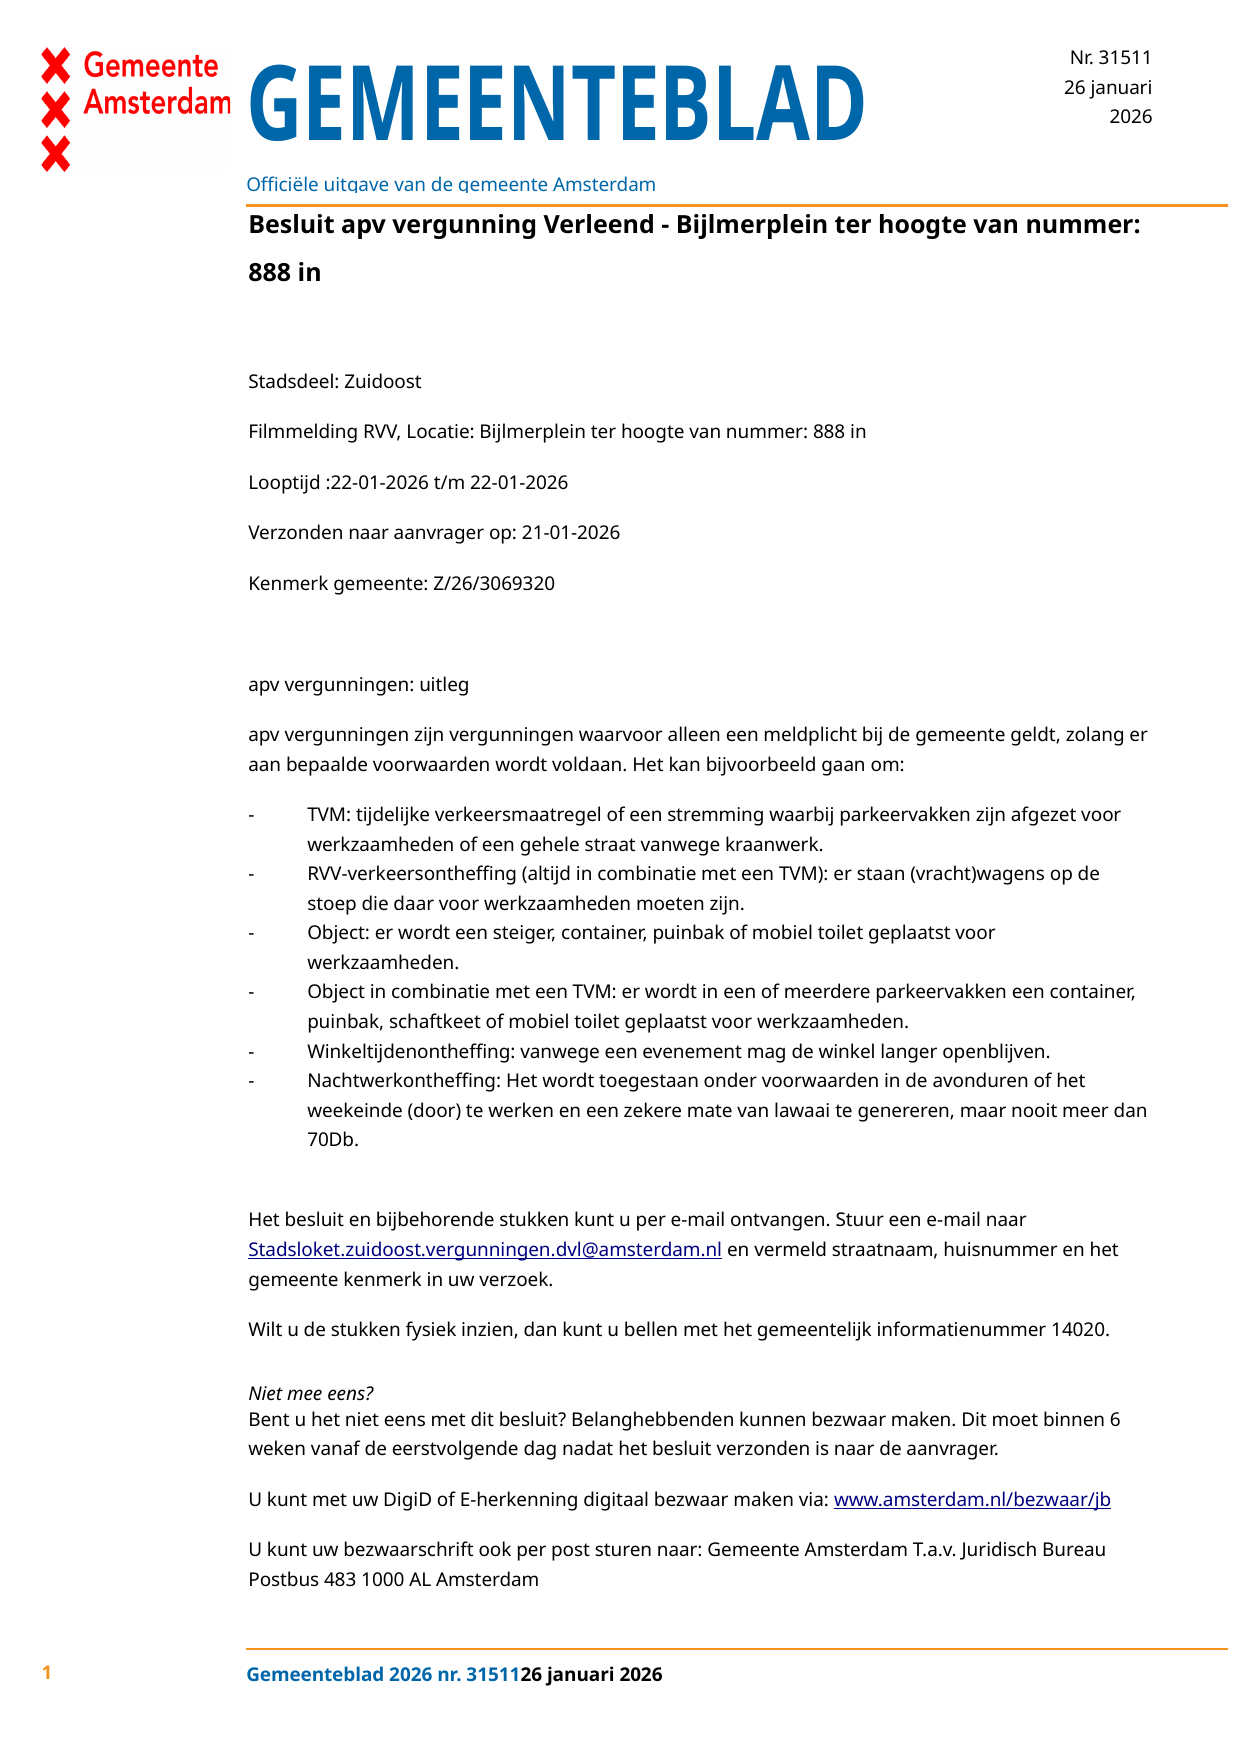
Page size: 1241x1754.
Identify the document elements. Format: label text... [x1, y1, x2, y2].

text Looptijd :22-01-2026 t/m 22-01-2026 [248, 469, 1152, 495]
text Stadsdeel: Zuidoost [248, 368, 1152, 394]
text U kunt met uw DigiD of E-herkenning digitaal bezwaar maken via: www.amsterdam.nl/bezwaar/jb [248, 1486, 1152, 1512]
list Object: er wordt een steiger, container, puinbak of mobiel toilet geplaatst voor werkzaamheden. [248, 919, 1152, 975]
text Bent u het niet eens met dit besluit? Belanghebbenden kunnen bezwaar maken. Dit moet binnen 6 weken vanaf de eerstvolgende dag nadat het besluit verzonden is naar de aanvrager. [248, 1406, 1152, 1461]
text Kenmerk gemeente: Z/26/3069320 [248, 570, 1152, 596]
text Wilt u de stukken fysiek inzien, dan kunt u bellen met het gemeentelijk informatienummer 14020. [248, 1316, 1152, 1342]
list Winkeltijdenontheffing: vanwege een evenement mag de winkel langer openblijven. [248, 1038, 1152, 1064]
list Nachtwerkontheffing: Het wordt toegestaan onder voorwaarden in de avonduren of het weekeinde (door) te werken en een zekere mate van lawaai te genereren, maar nooit meer dan 70Db. [248, 1067, 1152, 1152]
text Het besluit en bijbehorende stukken kunt u per e-mail ontvangen. Stuur een e-mail naar Stadsloket.zuidoost.vergunningen.dvl@amsterdam.nl en vermeld straatnaam, huisnummer en het gemeente kenmerk in uw verzoek. [248, 1207, 1152, 1292]
list TVM: tijdelijke verkeersmaatregel of een stremming waarbij parkeervakken zijn afgezet voor werkzaamheden of een gehele straat vanwege kraanwerk. [248, 801, 1152, 857]
text apv vergunningen: uitleg [248, 671, 1152, 697]
text Niet mee eens? [248, 1380, 1152, 1406]
text Filmmelding RVV, Locatie: Bijlmerplein ter hoogte van nummer: 888 in [248, 419, 1152, 444]
picture [41, 47, 231, 172]
text Verzonden naar aanvrager op: 21-01-2026 [248, 519, 1152, 545]
text apv vergunningen zijn vergunningen waarvoor alleen een meldplicht bij de gemeente geldt, zolang er aan bepaalde voorwaarden wordt voldaan. Het kan bijvoorbeeld gaan om: [248, 721, 1152, 777]
list RVV-verkeersontheffing (altijd in combinatie met een TVM): er staan (vracht)wagens op de stoep die daar voor werkzaamheden moeten zijn. [248, 860, 1152, 916]
text U kunt uw bezwaarschrift ook per post sturen naar: Gemeente Amsterdam T.a.v. Juridisch Bureau Postbus 483 1000 AL Amsterdam [248, 1536, 1152, 1592]
list Object in combinatie met een TVM: er wordt in een of meerdere parkeervakken een container, puinbak, schaftkeet of mobiel toilet geplaatst voor werkzaamheden. [248, 979, 1152, 1034]
text Besluit apv vergunning Verleend - Bijlmerplein ter hoogte van nummer: 888 in [248, 207, 1152, 288]
